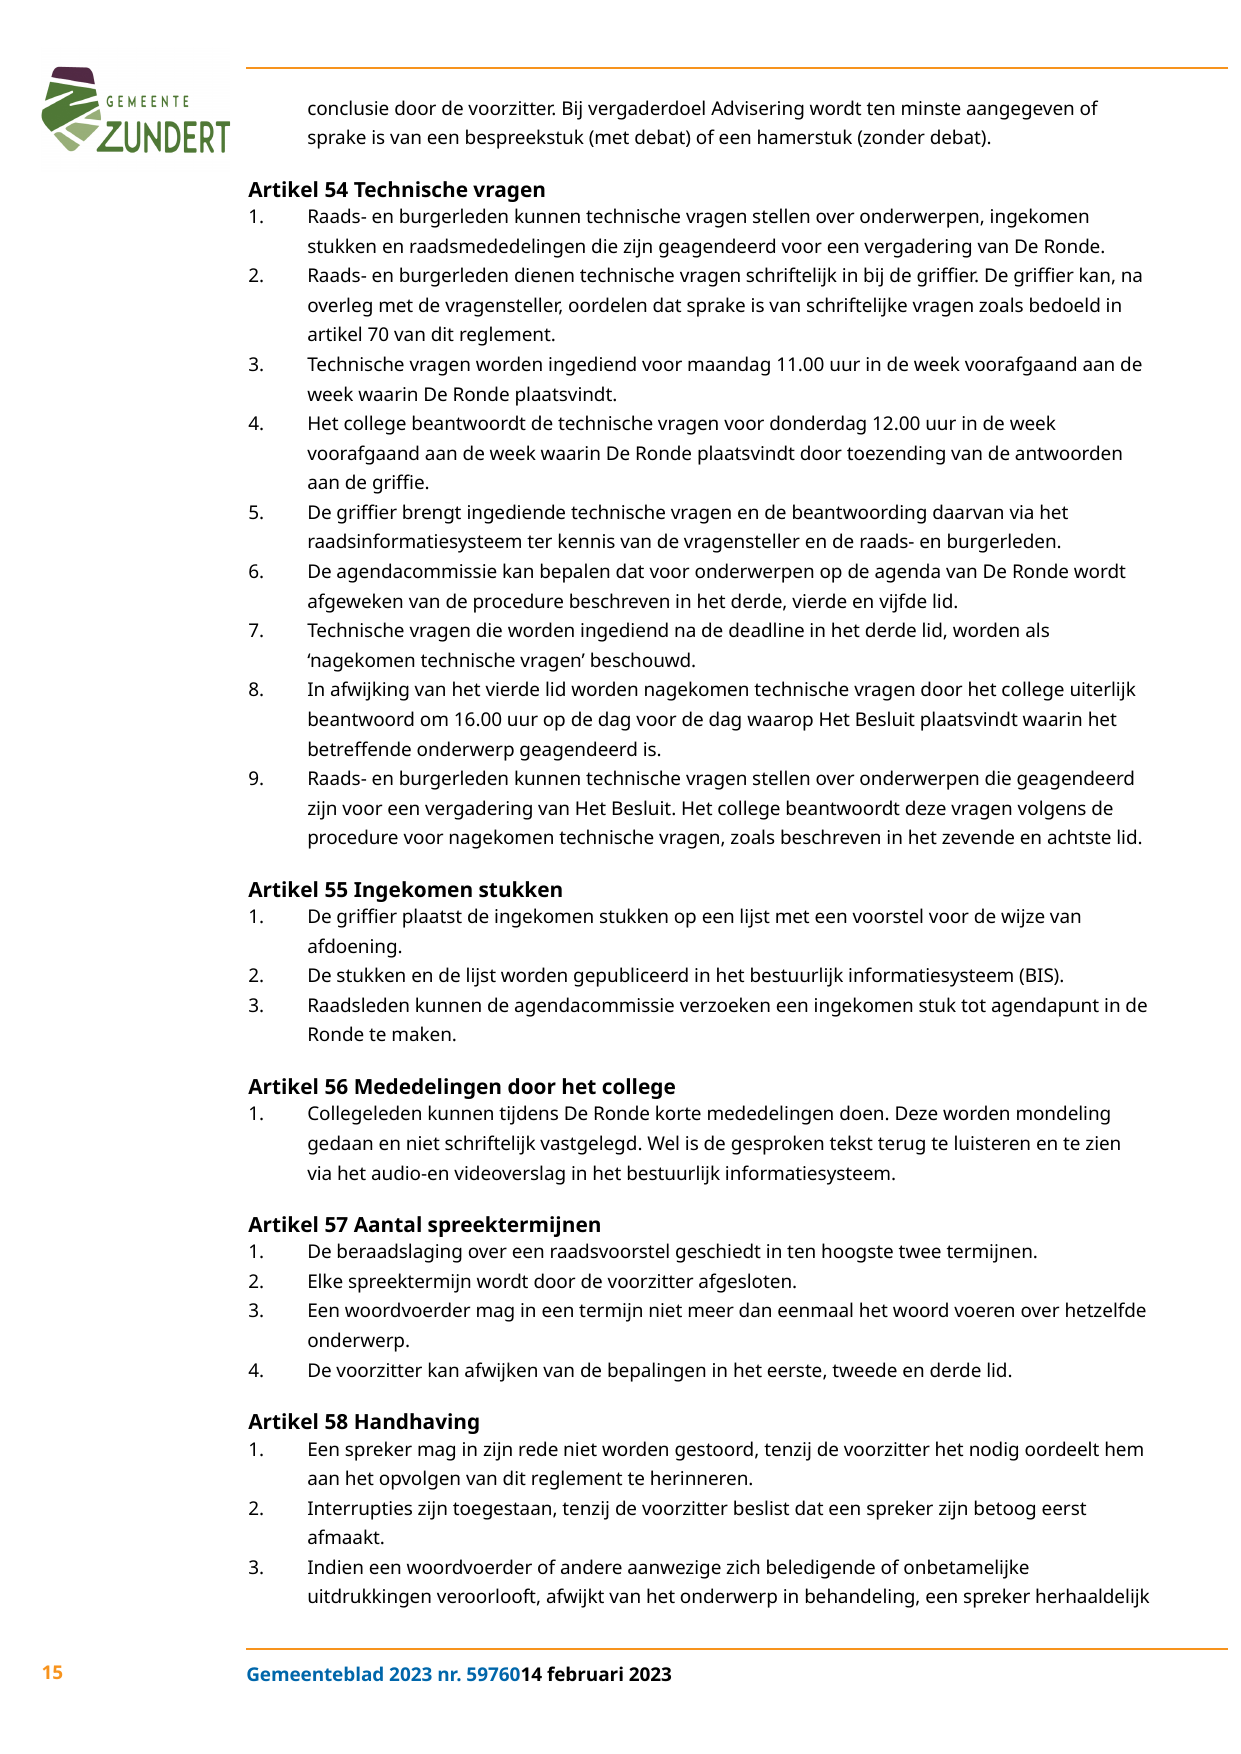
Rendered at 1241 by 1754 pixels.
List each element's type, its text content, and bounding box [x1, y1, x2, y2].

list De griffier brengt ingediende technische vragen en de beantwoording daarvan via het raadsinformatiesysteem ter kennis van de vragensteller en de raads- en burgerleden. [248, 499, 1152, 554]
list De griffier plaatst de ingekomen stukken op een lijst met een voorstel voor de wijze van afdoening. [248, 903, 1152, 959]
list De beraadslaging over een raadsvoorstel geschiedt in ten hoogste twee termijnen. [248, 1238, 1152, 1264]
list De voorzitter kan afwijken van de bepalingen in het eerste, tweede en derde lid. [248, 1357, 1152, 1383]
list Technische vragen die worden ingediend na de deadline in het derde lid, worden als ‘nagekomen technische vragen’ beschouwd. [248, 617, 1152, 673]
list Collegeleden kunnen tijdens De Ronde korte mededelingen doen. Deze worden mondeling gedaan en niet schriftelijk vastgelegd. Wel is de gesproken tekst terug te luisteren en te zien via het audio-en videoverslag in het bestuurlijk informatiesysteem. [248, 1101, 1152, 1185]
list De stukken en de lijst worden gepubliceerd in het bestuurlijk informatiesysteem (BIS). [248, 962, 1152, 988]
list Raadsleden kunnen de agendacommissie verzoeken een ingekomen stuk tot agendapunt in de Ronde te maken. [248, 992, 1152, 1047]
text Artikel 54 Technische vragen [248, 175, 1152, 203]
list Raads- en burgerleden kunnen technische vragen stellen over onderwerpen, ingekomen stukken en raadsmededelingen die zijn geagendeerd voor een vergadering van De Ronde. [248, 203, 1152, 258]
list In afwijking van het vierde lid worden nagekomen technische vragen door het college uiterlijk beantwoord om 16.00 uur op de dag voor de dag waarop Het Besluit plaatsvindt waarin het betreffende onderwerp geagendeerd is. [248, 677, 1152, 761]
list Raads- en burgerleden kunnen technische vragen stellen over onderwerpen die geagendeerd zijn voor een vergadering van Het Besluit. Het college beantwoordt deze vragen volgens de procedure voor nagekomen technische vragen, zoals beschreven in het zevende en achtste lid. [248, 765, 1152, 850]
list conclusie door de voorzitter. Bij vergaderdoel Advisering wordt ten minste aangegeven of sprake is van een bespreekstuk (met debat) of een hamerstuk (zonder debat). [248, 95, 1152, 150]
text Artikel 56 Mededelingen door het college [248, 1072, 1152, 1101]
list Raads- en burgerleden dienen technische vragen schriftelijk in bij de griffier. De griffier kan, na overleg met de vragensteller, oordelen dat sprake is van schriftelijke vragen zoals bedoeld in artikel 70 van dit reglement. [248, 262, 1152, 347]
list Indien een woordvoerder of andere aanwezige zich beledigende of onbetamelijke uitdrukkingen veroorlooft, afwijkt van het onderwerp in behandeling, een spreker herhaaldelijk [248, 1554, 1152, 1609]
list Het college beantwoordt de technische vragen voor donderdag 12.00 uur in de week voorafgaand aan de week waarin De Ronde plaatsvindt door toezending van de antwoorden aan de griffie. [248, 410, 1152, 495]
list Een woordvoerder mag in een termijn niet meer dan eenmaal het woord voeren over hetzelfde onderwerp. [248, 1298, 1152, 1353]
list Interrupties zijn toegestaan, tenzij de voorzitter beslist dat een spreker zijn betoog eerst afmaakt. [248, 1495, 1152, 1550]
text Artikel 55 Ingekomen stukken [248, 875, 1152, 903]
picture [41, 47, 231, 172]
list Elke spreektermijn wordt door de voorzitter afgesloten. [248, 1268, 1152, 1294]
text Artikel 57 Aantal spreektermijnen [248, 1210, 1152, 1238]
text Artikel 58 Handhaving [248, 1407, 1152, 1436]
list Een spreker mag in zijn rede niet worden gestoord, tenzij de voorzitter het nodig oordeelt hem aan het opvolgen van dit reglement te herinneren. [248, 1436, 1152, 1491]
list De agendacommissie kan bepalen dat voor onderwerpen op de agenda van De Ronde wordt afgeweken van de procedure beschreven in het derde, vierde en vijfde lid. [248, 558, 1152, 613]
list Technische vragen worden ingediend voor maandag 11.00 uur in de week voorafgaand aan de week waarin De Ronde plaatsvindt. [248, 351, 1152, 406]
